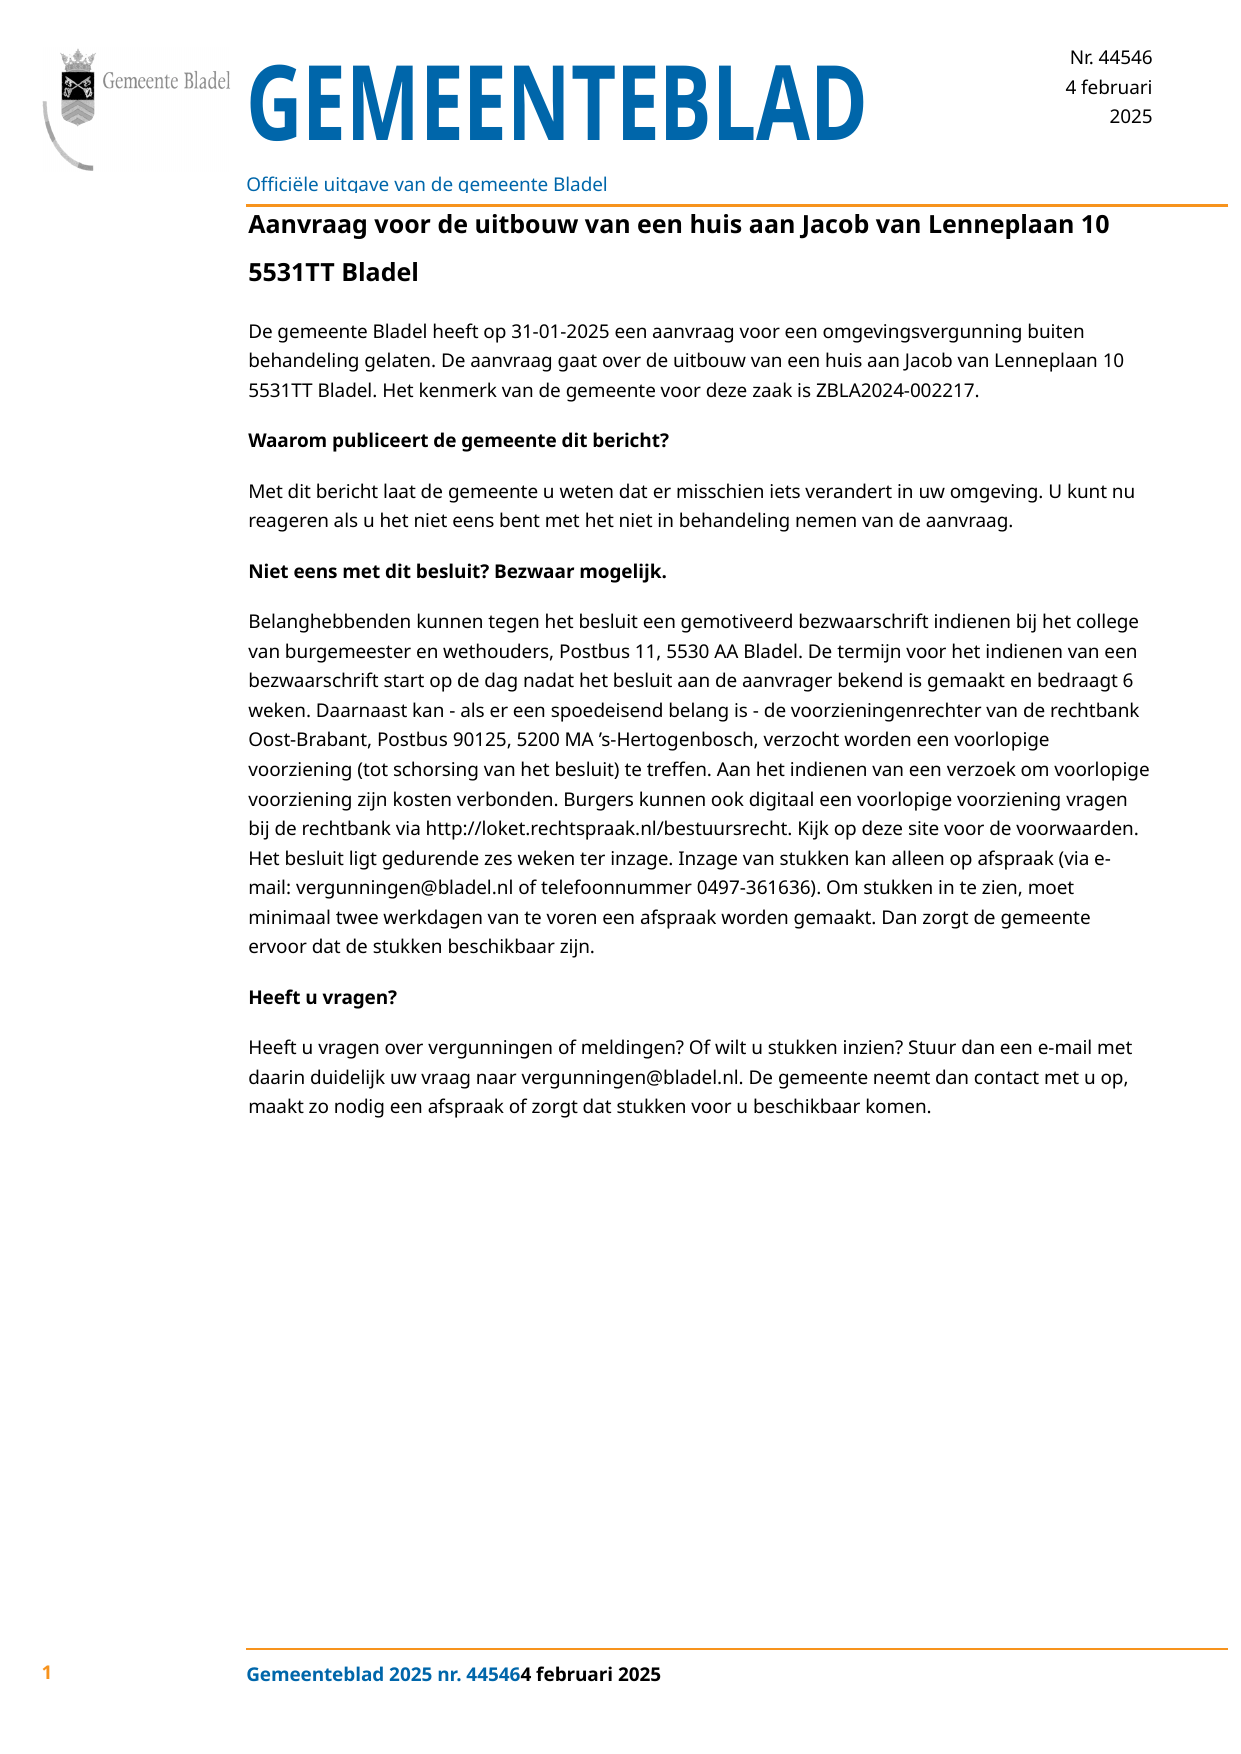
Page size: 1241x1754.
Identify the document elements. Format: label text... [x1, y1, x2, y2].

text Heeft u vragen? [248, 984, 1152, 1010]
text Heeft u vragen over vergunningen of meldingen? Of wilt u stukken inzien? Stuur dan een e-mail met daarin duidelijk uw vraag naar vergunningen@bladel.nl. De gemeente neemt dan contact met u op, maakt zo nodig een afspraak of zorgt dat stukken voor u beschikbaar komen. [248, 1034, 1152, 1119]
text Belanghebbenden kunnen tegen het besluit een gemotiveerd bezwaarschrift indienen bij het college van burgemeester en wethouders, Postbus 11, 5530 AA Bladel. De termijn voor het indienen van een bezwaarschrift start op de dag nadat het besluit aan de aanvrager bekend is gemaakt en bedraagt 6 weken. Daarnaast kan - als er een spoedeisend belang is - de voorzieningenrechter van de rechtbank Oost-Brabant, Postbus 90125, 5200 MA ’s-Hertogenbosch, verzocht worden een voorlopige voorziening (tot schorsing van het besluit) te treffen. Aan het indienen van een verzoek om voorlopige voorziening zijn kosten verbonden. Burgers kunnen ook digitaal een voorlopige voorziening vragen bij de rechtbank via http://loket.rechtspraak.nl/bestuursrecht. Kijk op deze site voor de voorwaarden. Het besluit ligt gedurende zes weken ter inzage. Inzage van stukken kan alleen op afspraak (via e-mail: vergunningen@bladel.nl of telefoonnummer 0497-361636). Om stukken in te zien, moet minimaal twee werkdagen van te voren een afspraak worden gemaakt. Dan zorgt de gemeente ervoor dat de stukken beschikbaar zijn. [248, 608, 1152, 959]
text De gemeente Bladel heeft op 31-01-2025 een aanvraag voor een omgevingsvergunning buiten behandeling gelaten. De aanvraag gaat over de uitbouw van een huis aan Jacob van Lenneplaan 10 5531TT Bladel. Het kenmerk van de gemeente voor deze zaak is ZBLA2024-002217. [248, 318, 1152, 403]
text Niet eens met dit besluit? Bezwaar mogelijk. [248, 558, 1152, 584]
picture [41, 47, 231, 172]
text Aanvraag voor de uitbouw van een huis aan Jacob van Lenneplaan 10 5531TT Bladel [248, 207, 1152, 288]
text Met dit bericht laat de gemeente u weten dat er misschien iets verandert in uw omgeving. U kunt nu reageren als u het niet eens bent met het niet in behandeling nemen van de aanvraag. [248, 478, 1152, 533]
text Waarom publiceert de gemeente dit bericht? [248, 427, 1152, 453]
